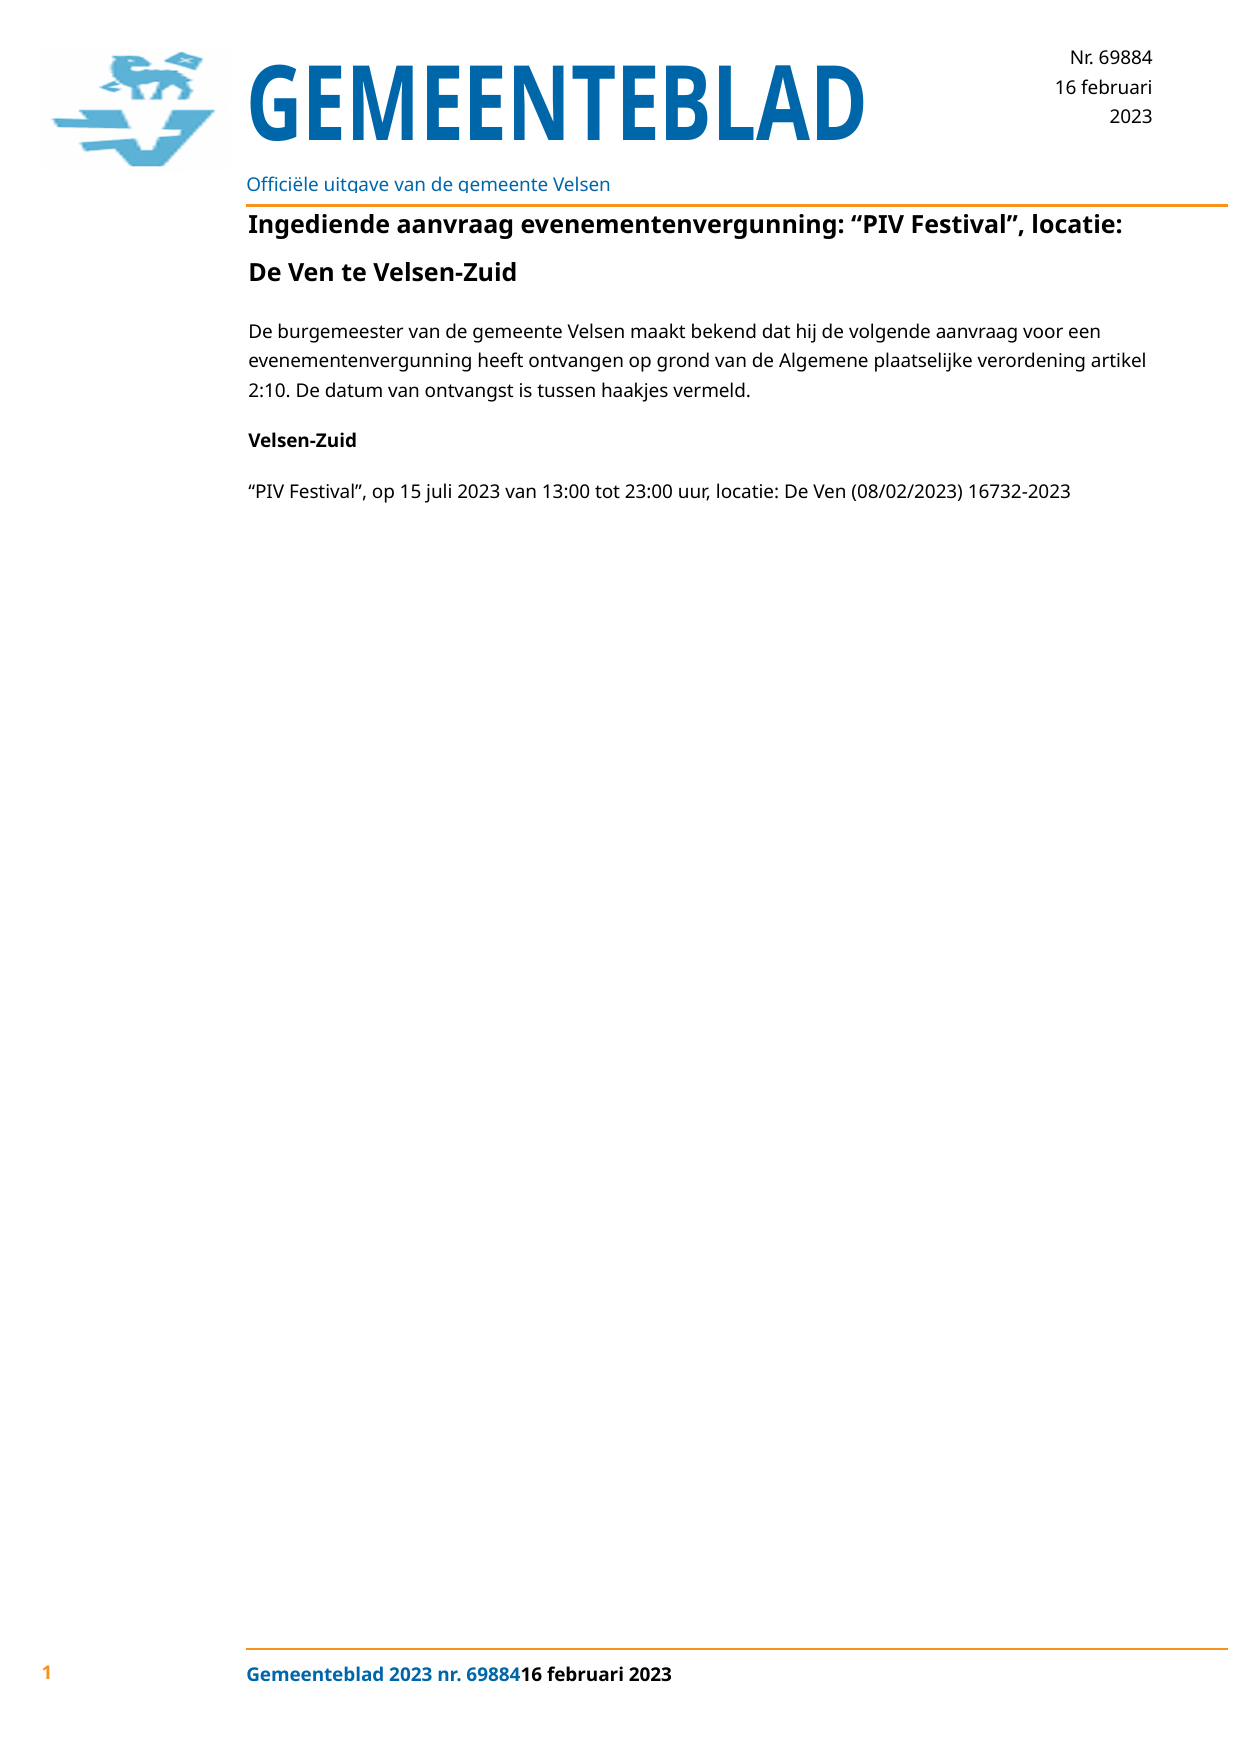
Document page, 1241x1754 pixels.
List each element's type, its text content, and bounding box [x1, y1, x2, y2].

picture [41, 47, 231, 172]
text Ingediende aanvraag evenementenvergunning: “PIV Festival”, locatie: De Ven te Velsen-Zuid [248, 207, 1152, 288]
text “PIV Festival”, op 15 juli 2023 van 13:00 tot 23:00 uur, locatie: De Ven (08/02/2023) 16732-2023 [248, 478, 1152, 504]
text Velsen-Zuid [248, 427, 1152, 453]
text De burgemeester van de gemeente Velsen maakt bekend dat hij de volgende aanvraag voor een evenementenvergunning heeft ontvangen op grond van de Algemene plaatselijke verordening artikel 2:10. De datum van ontvangst is tussen haakjes vermeld. [248, 318, 1152, 403]
